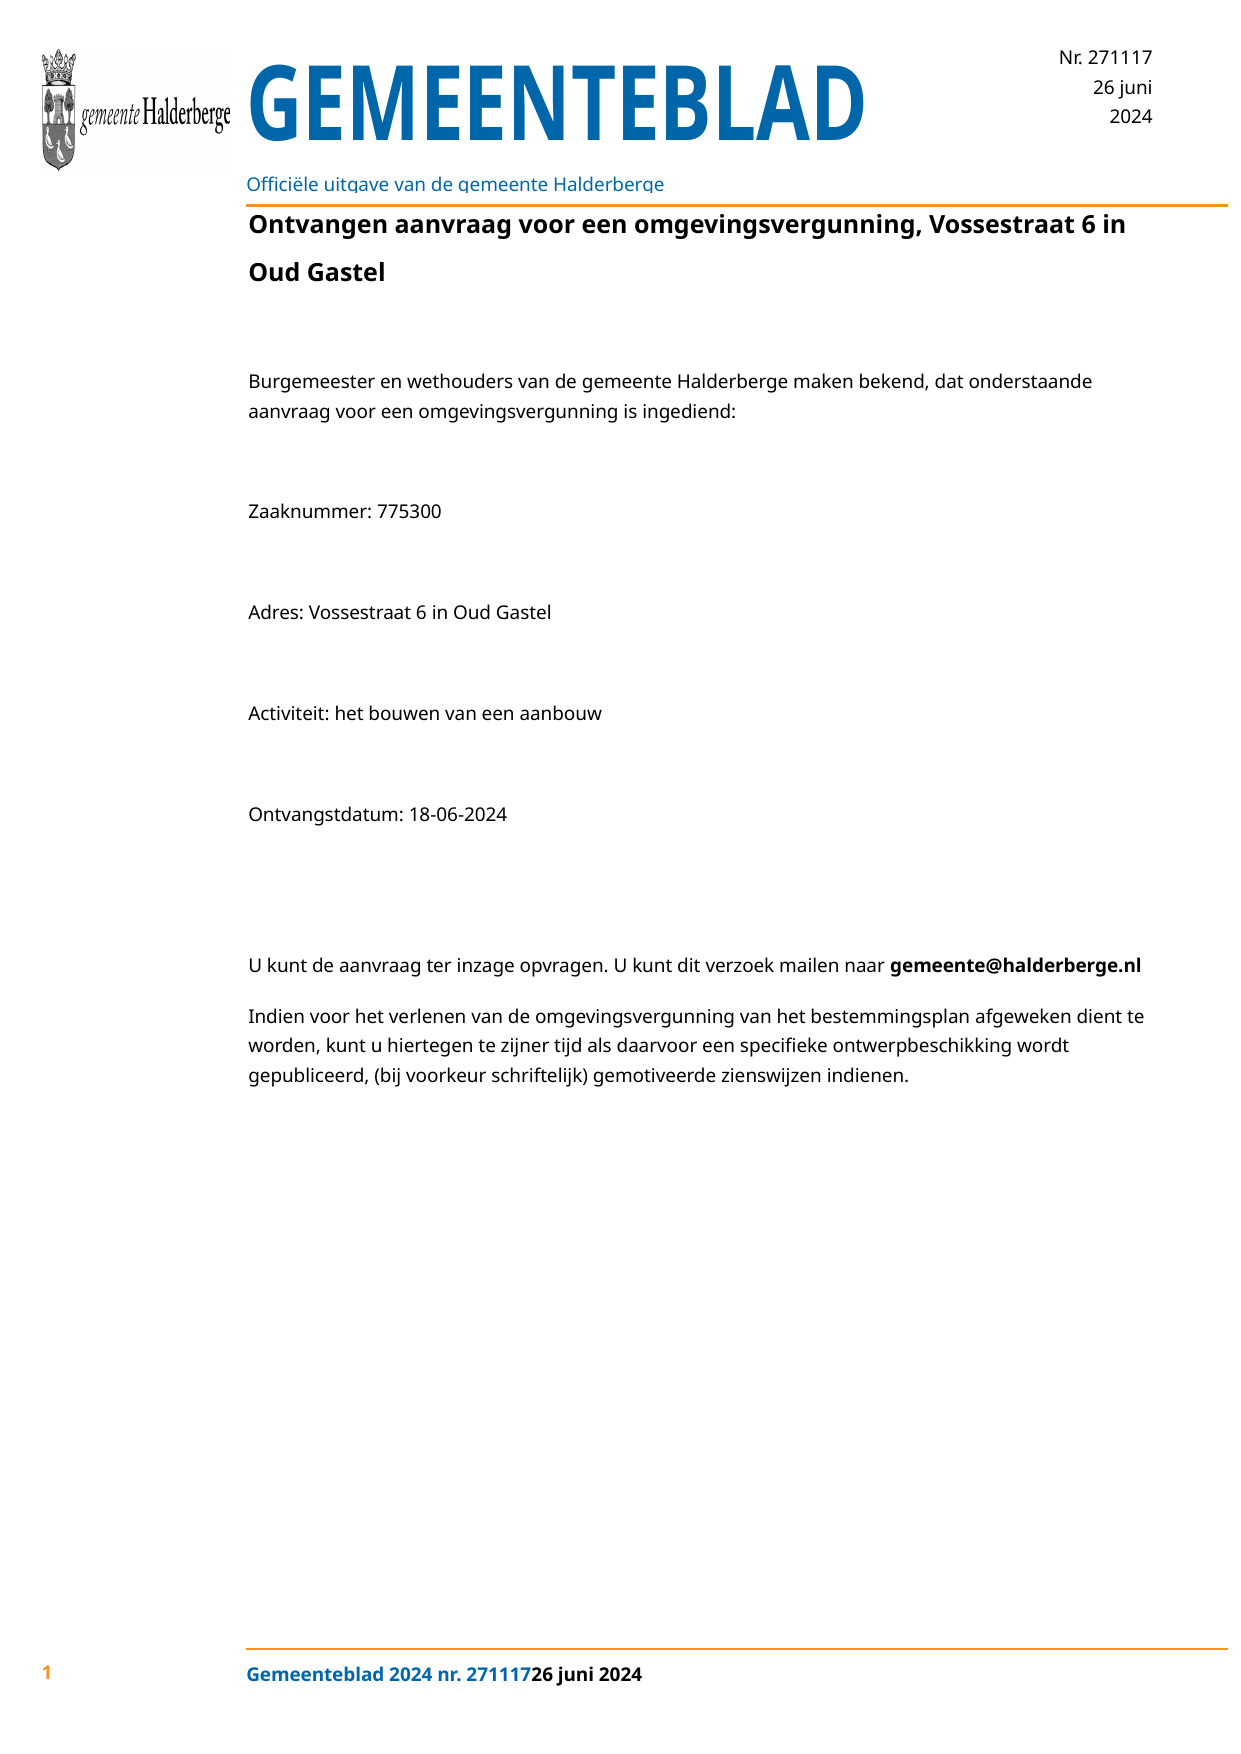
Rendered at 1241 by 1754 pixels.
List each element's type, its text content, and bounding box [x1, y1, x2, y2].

text Ontvangen aanvraag voor een omgevingsvergunning, Vossestraat 6 in Oud Gastel [248, 207, 1152, 288]
text Activiteit: het bouwen van een aanbouw [248, 700, 1152, 726]
text Adres: Vossestraat 6 in Oud Gastel [248, 599, 1152, 625]
picture [41, 47, 231, 172]
text Indien voor het verlenen van de omgevingsvergunning van het bestemmingsplan afgeweken dient te worden, kunt u hiertegen te zijner tijd als daarvoor een specifieke ontwerpbeschikking wordt gepubliceerd, (bij voorkeur schriftelijk) gemotiveerde zienswijzen indienen. [248, 1003, 1152, 1088]
text Ontvangstdatum: 18-06-2024 [248, 801, 1152, 827]
text Burgemeester en wethouders van de gemeente Halderberge maken bekend, dat onderstaande aanvraag voor een omgevingsvergunning is ingediend: [248, 368, 1152, 424]
text Zaaknummer: 775300 [248, 499, 1152, 524]
text U kunt de aanvraag ter inzage opvragen. U kunt dit verzoek mailen naar gemeente@halderberge.nl [248, 952, 1152, 978]
